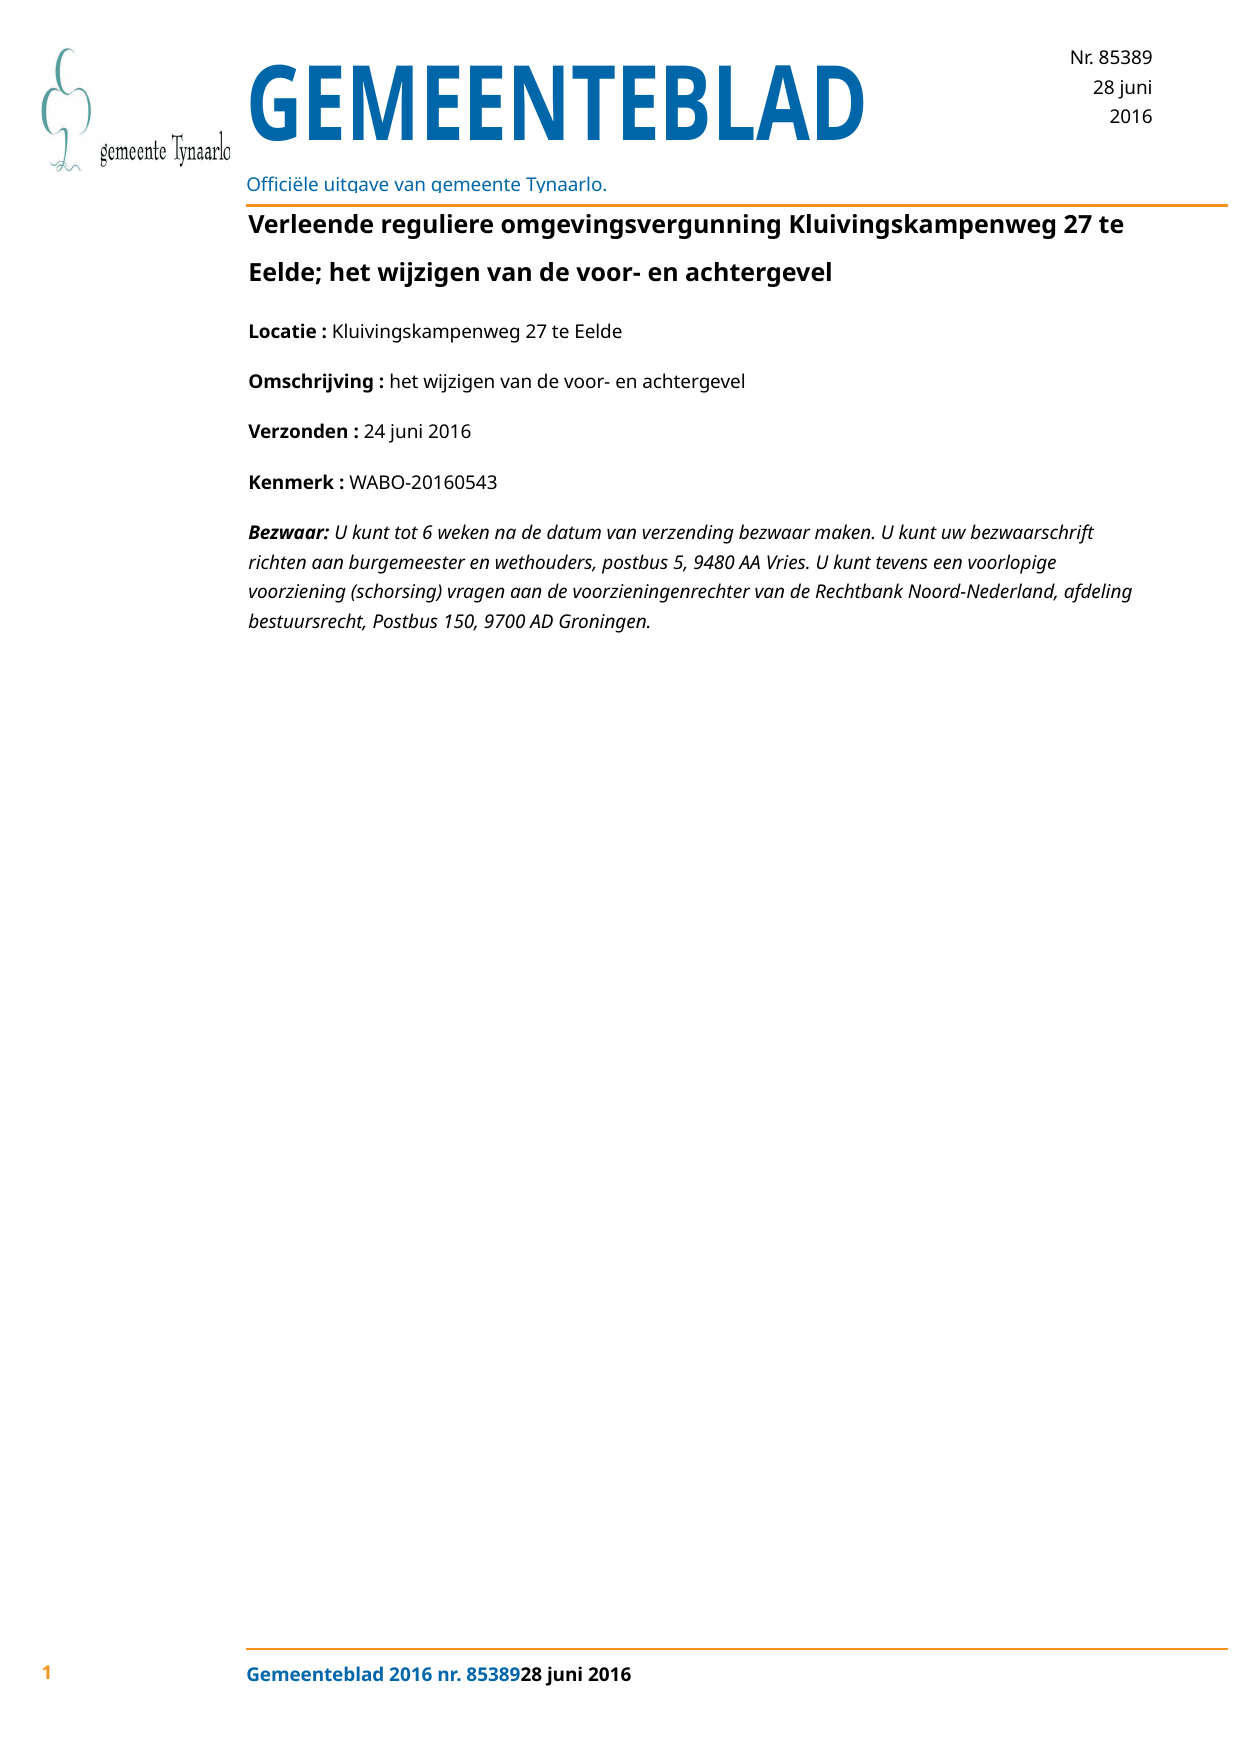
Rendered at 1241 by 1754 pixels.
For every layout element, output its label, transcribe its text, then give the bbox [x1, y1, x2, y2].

text Omschrijving : het wijzigen van de voor- en achtergevel [248, 368, 1152, 394]
picture [41, 47, 231, 172]
text Verzonden : 24 juni 2016 [248, 419, 1152, 444]
text Kenmerk : WABO-20160543 [248, 469, 1152, 495]
text Verleende reguliere omgevingsvergunning Kluivingskampenweg 27 te Eelde; het wijzigen van de voor- en achtergevel [248, 207, 1152, 288]
text Locatie : Kluivingskampenweg 27 te Eelde [248, 318, 1152, 344]
text Bezwaar: U kunt tot 6 weken na de datum van verzending bezwaar maken. U kunt uw bezwaarschrift richten aan burgemeester en wethouders, postbus 5, 9480 AA Vries. U kunt tevens een voorlopige voorziening (schorsing) vragen aan de voorzieningenrechter van de Rechtbank Noord-Nederland, afdeling bestuursrecht, Postbus 150, 9700 AD Groningen. [248, 519, 1152, 634]
